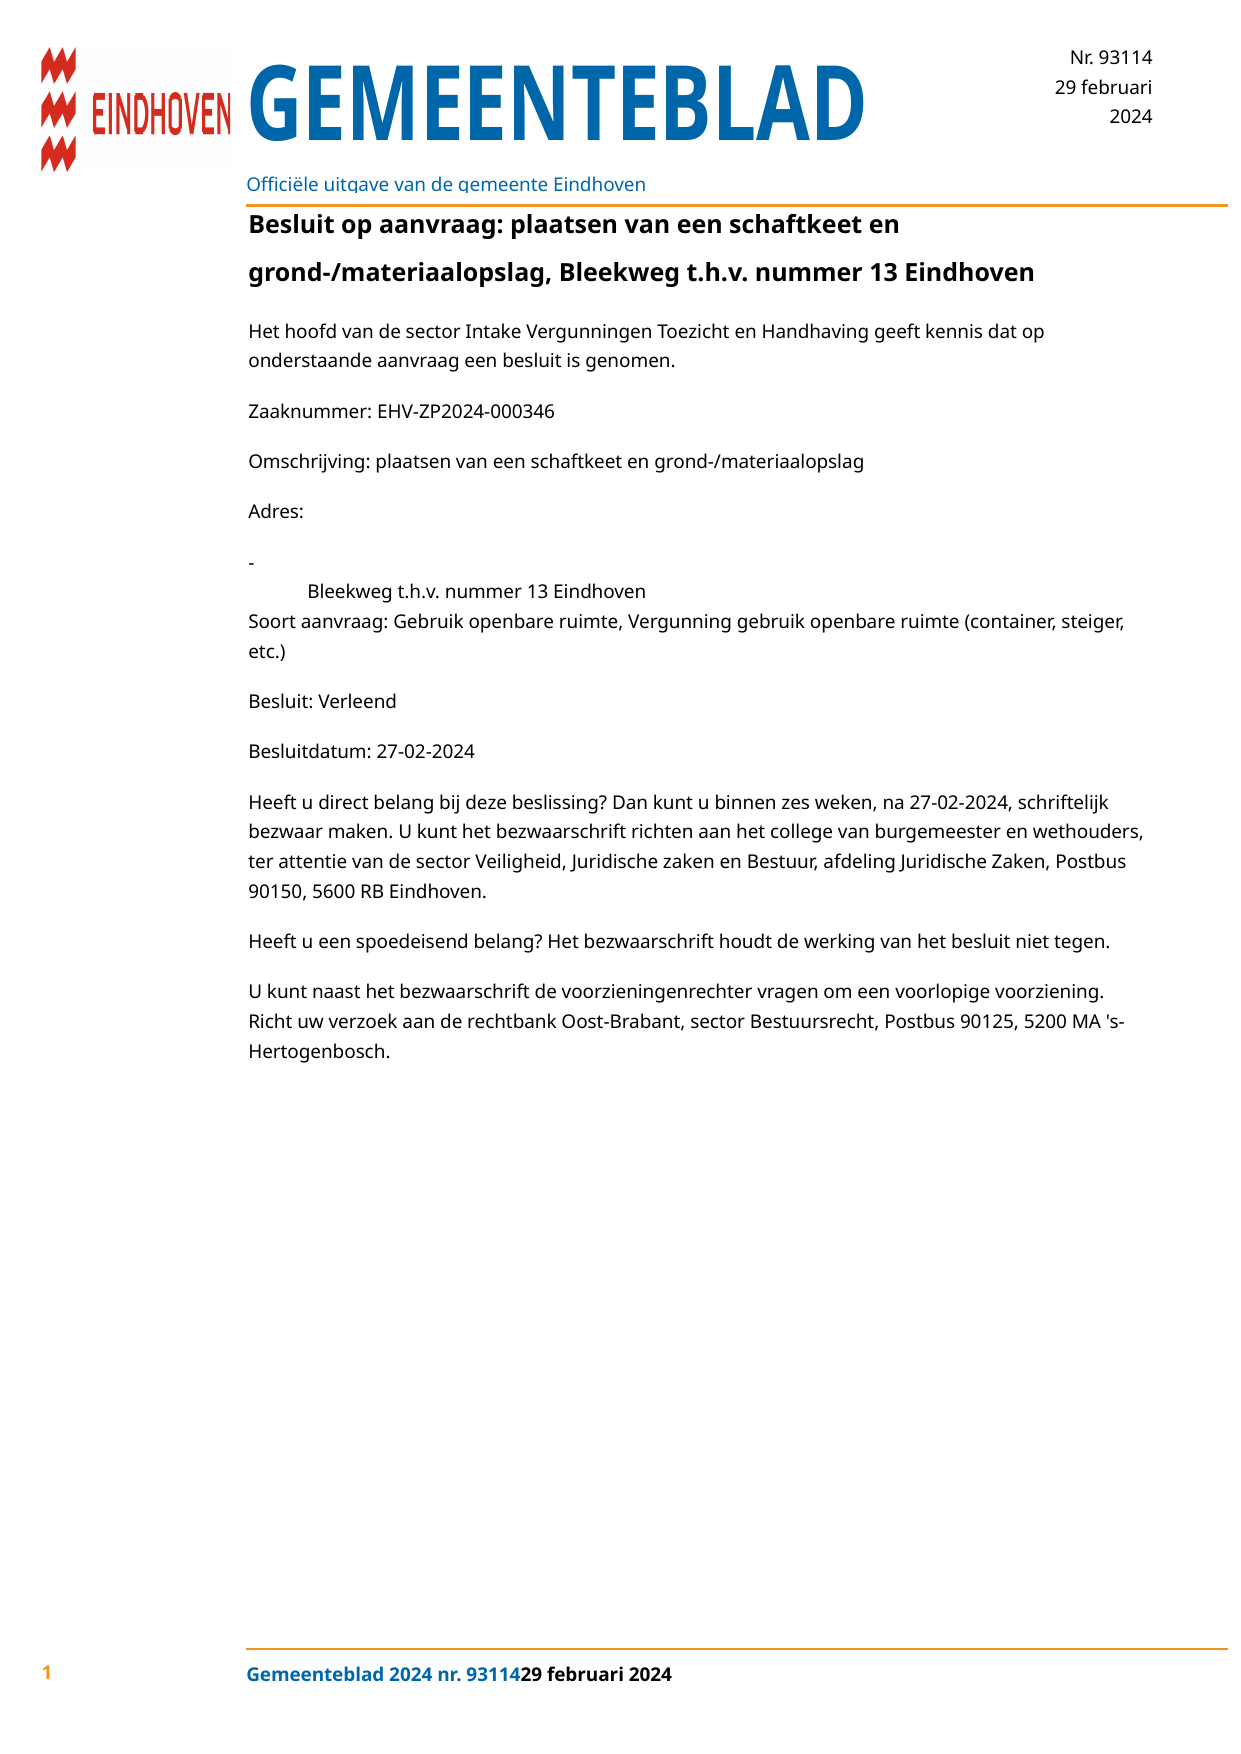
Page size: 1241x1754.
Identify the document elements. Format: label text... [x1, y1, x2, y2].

text Heeft u een spoedeisend belang? Het bezwaarschrift houdt de werking van het besluit niet tegen. [248, 928, 1152, 954]
text Zaaknummer: EHV-ZP2024-000346 [248, 398, 1152, 424]
text Heeft u direct belang bij deze beslissing? Dan kunt u binnen zes weken, na 27-02-2024, schriftelijk bezwaar maken. U kunt het bezwaarschrift richten aan het college van burgemeester en wethouders, ter attentie van de sector Veiligheid, Juridische zaken en Bestuur, afdeling Juridische Zaken, Postbus 90150, 5600 RB Eindhoven. [248, 789, 1152, 904]
text Omschrijving: plaatsen van een schaftkeet en grond-/materiaalopslag [248, 448, 1152, 474]
list Bleekweg t.h.v. nummer 13 Eindhoven [248, 579, 1152, 604]
text Besluit op aanvraag: plaatsen van een schaftkeet en grond-/materiaalopslag, Bleekweg t.h.v. nummer 13 Eindhoven [248, 207, 1152, 288]
text Soort aanvraag: Gebruik openbare ruimte, Vergunning gebruik openbare ruimte (container, steiger, etc.) [248, 608, 1152, 664]
picture [41, 47, 231, 172]
text Adres: [248, 499, 1152, 524]
text Besluit: Verleend [248, 688, 1152, 714]
text U kunt naast het bezwaarschrift de voorzieningenrechter vragen om een voorlopige voorziening. Richt uw verzoek aan de rechtbank Oost-Brabant, sector Bestuursrecht, Postbus 90125, 5200 MA 's-Hertogenbosch. [248, 979, 1152, 1064]
text Besluitdatum: 27-02-2024 [248, 739, 1152, 764]
text Het hoofd van de sector Intake Vergunningen Toezicht en Handhaving geeft kennis dat op onderstaande aanvraag een besluit is genomen. [248, 318, 1152, 373]
